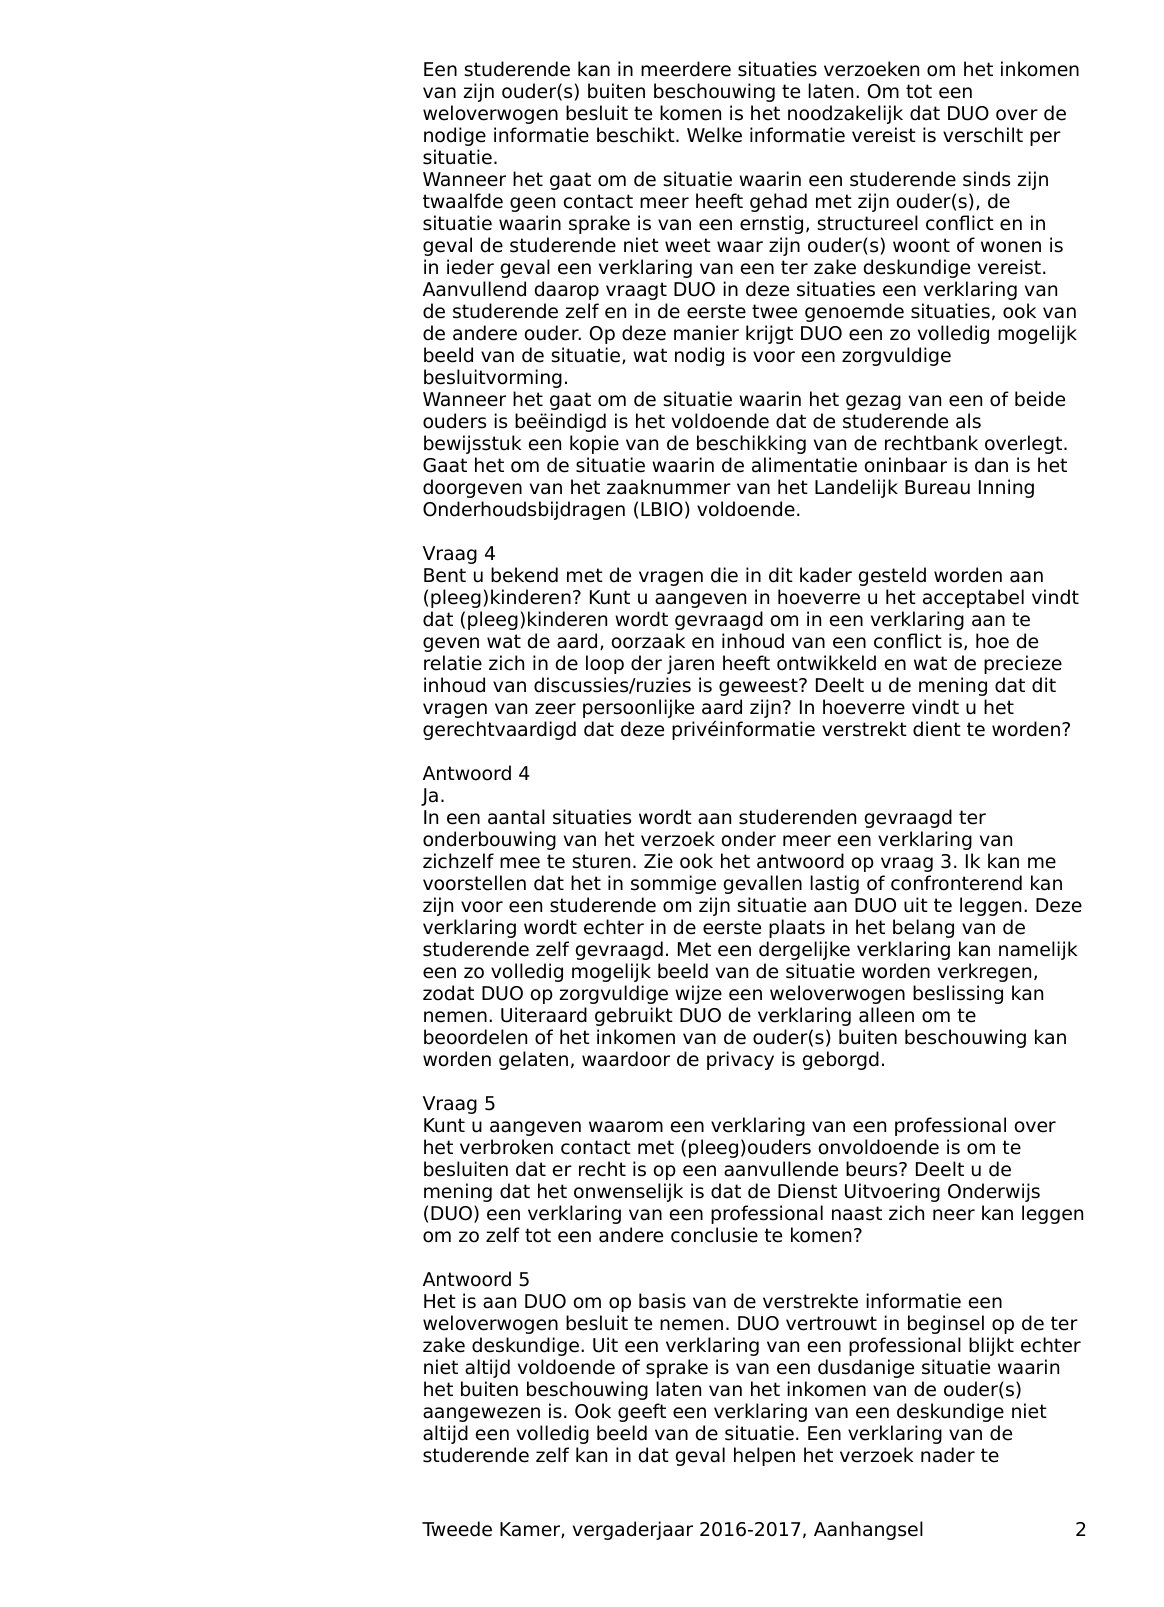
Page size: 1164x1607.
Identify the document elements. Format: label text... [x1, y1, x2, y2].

text Vraag 5 [422, 1093, 1087, 1115]
text In een aantal situaties wordt aan studerenden gevraagd ter onderbouwing van het verzoek onder meer een verklaring van zichzelf mee te sturen. Zie ook het antwoord op vraag 3. Ik kan me voorstellen dat het in sommige gevallen lastig of confronterend kan zijn voor een studerende om zijn situatie aan DUO uit te leggen. Deze verklaring wordt echter in de eerste plaats in het belang van de studerende zelf gevraagd. Met een dergelijke verklaring kan namelijk een zo volledig mogelijk beeld van de situatie worden verkregen, zodat DUO op zorgvuldige wijze een weloverwogen beslissing kan nemen. Uiteraard gebruikt DUO de verklaring alleen om te beoordelen of het inkomen van de ouder(s) buiten beschouwing kan worden gelaten, waardoor de privacy is geborgd. [422, 807, 1087, 1071]
text Het is aan DUO om op basis van de verstrekte informatie een weloverwogen besluit te nemen. DUO vertrouwt in beginsel op de ter zake deskundige. Uit een verklaring van een professional blijkt echter niet altijd voldoende of sprake is van een dusdanige situatie waarin het buiten beschouwing laten van het inkomen van de ouder(s) aangewezen is. Ook geeft een verklaring van een deskundige niet altijd een volledig beeld van de situatie. Een verklaring van de studerende zelf kan in dat geval helpen het verzoek nader te [422, 1291, 1087, 1467]
text Vraag 4 [422, 543, 1087, 565]
text Wanneer het gaat om de situatie waarin het gezag van een of beide ouders is beëindigd is het voldoende dat de studerende als bewijsstuk een kopie van de beschikking van de rechtbank overlegt. Gaat het om de situatie waarin de alimentatie oninbaar is dan is het doorgeven van het zaaknummer van het Landelijk Bureau Inning Onderhoudsbijdragen (LBIO) voldoende. [422, 389, 1087, 521]
text Wanneer het gaat om de situatie waarin een studerende sinds zijn twaalfde geen contact meer heeft gehad met zijn ouder(s), de situatie waarin sprake is van een ernstig, structureel conflict en in geval de studerende niet weet waar zijn ouder(s) woont of wonen is in ieder geval een verklaring van een ter zake deskundige vereist. Aanvullend daarop vraagt DUO in deze situaties een verklaring van de studerende zelf en in de eerste twee genoemde situaties, ook van de andere ouder. Op deze manier krijgt DUO een zo volledig mogelijk beeld van de situatie, wat nodig is voor een zorgvuldige besluitvorming. [422, 169, 1087, 389]
text Kunt u aangeven waarom een verklaring van een professional over het verbroken contact met (pleeg)ouders onvoldoende is om te besluiten dat er recht is op een aanvullende beurs? Deelt u de mening dat het onwenselijk is dat de Dienst Uitvoering Onderwijs (DUO) een verklaring van een professional naast zich neer kan leggen om zo zelf tot een andere conclusie te komen? [422, 1115, 1087, 1247]
text Bent u bekend met de vragen die in dit kader gesteld worden aan (pleeg)kinderen? Kunt u aangeven in hoeverre u het acceptabel vindt dat (pleeg)kinderen wordt gevraagd om in een verklaring aan te geven wat de aard, oorzaak en inhoud van een conflict is, hoe de relatie zich in de loop der jaren heeft ontwikkeld en wat de precieze inhoud van discussies/ruzies is geweest? Deelt u de mening dat dit vragen van zeer persoonlijke aard zijn? In hoeverre vindt u het gerechtvaardigd dat deze privéinformatie verstrekt dient te worden? [422, 565, 1087, 741]
text Ja. [422, 785, 1087, 807]
text Een studerende kan in meerdere situaties verzoeken om het inkomen van zijn ouder(s) buiten beschouwing te laten. Om tot een weloverwogen besluit te komen is het noodzakelijk dat DUO over de nodige informatie beschikt. Welke informatie vereist is verschilt per situatie. [422, 59, 1087, 169]
text Antwoord 5 [422, 1269, 1087, 1291]
text Antwoord 4 [422, 763, 1087, 785]
